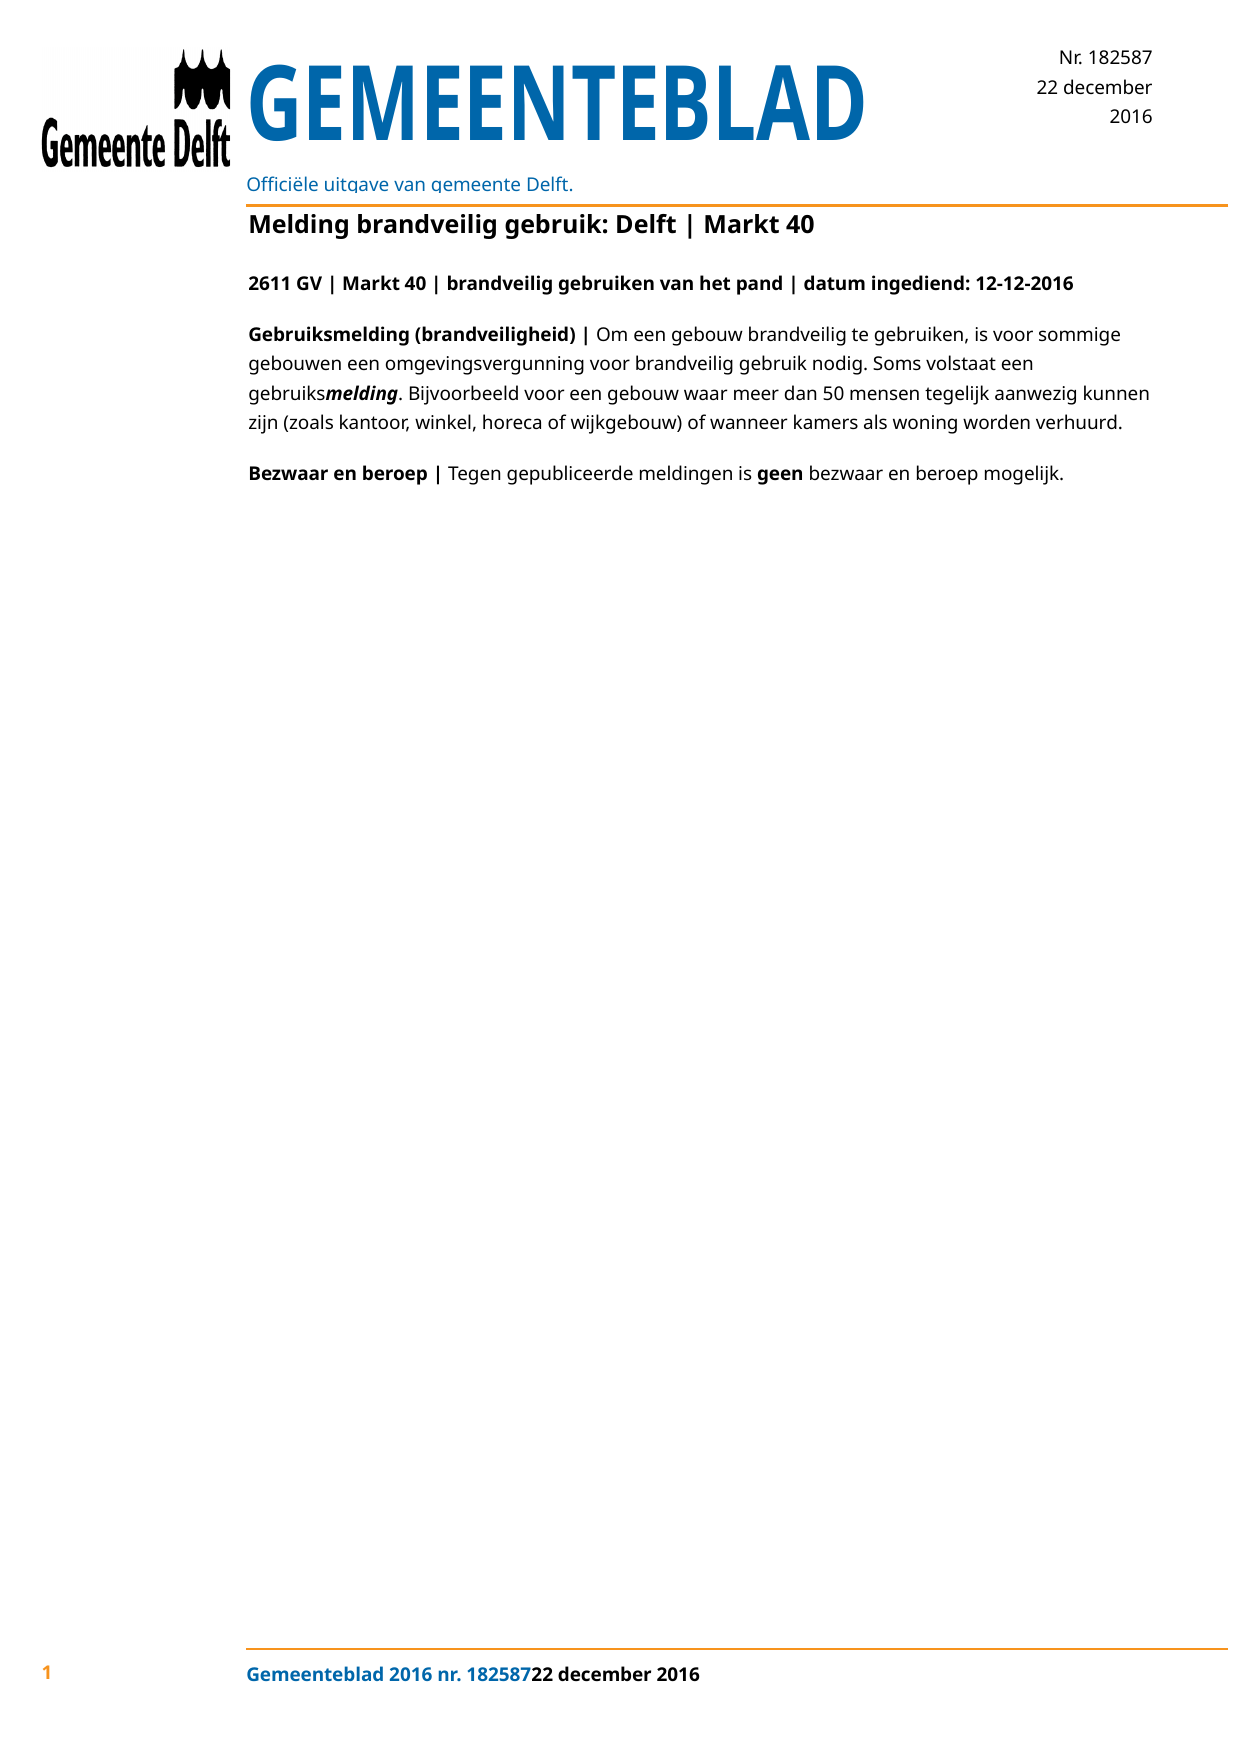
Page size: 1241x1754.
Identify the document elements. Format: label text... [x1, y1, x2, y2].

text 2611 GV | Markt 40 | brandveilig gebruiken van het pand | datum ingediend: 12-12-2016 [248, 270, 1152, 296]
text Melding brandveilig gebruik: Delft | Markt 40 [248, 207, 1152, 241]
text Gebruiksmelding (brandveiligheid) | Om een gebouw brandveilig te gebruiken, is voor sommige gebouwen een omgevingsvergunning voor brandveilig gebruik nodig. Soms volstaat een gebruiksmelding. Bijvoorbeeld voor een gebouw waar meer dan 50 mensen tegelijk aanwezig kunnen zijn (zoals kantoor, winkel, horeca of wijkgebouw) of wanneer kamers als woning worden verhuurd. [248, 321, 1152, 435]
picture [41, 47, 231, 172]
text Bezwaar en beroep | Tegen gepubliceerde meldingen is geen bezwaar en beroep mogelijk. [248, 460, 1152, 486]
